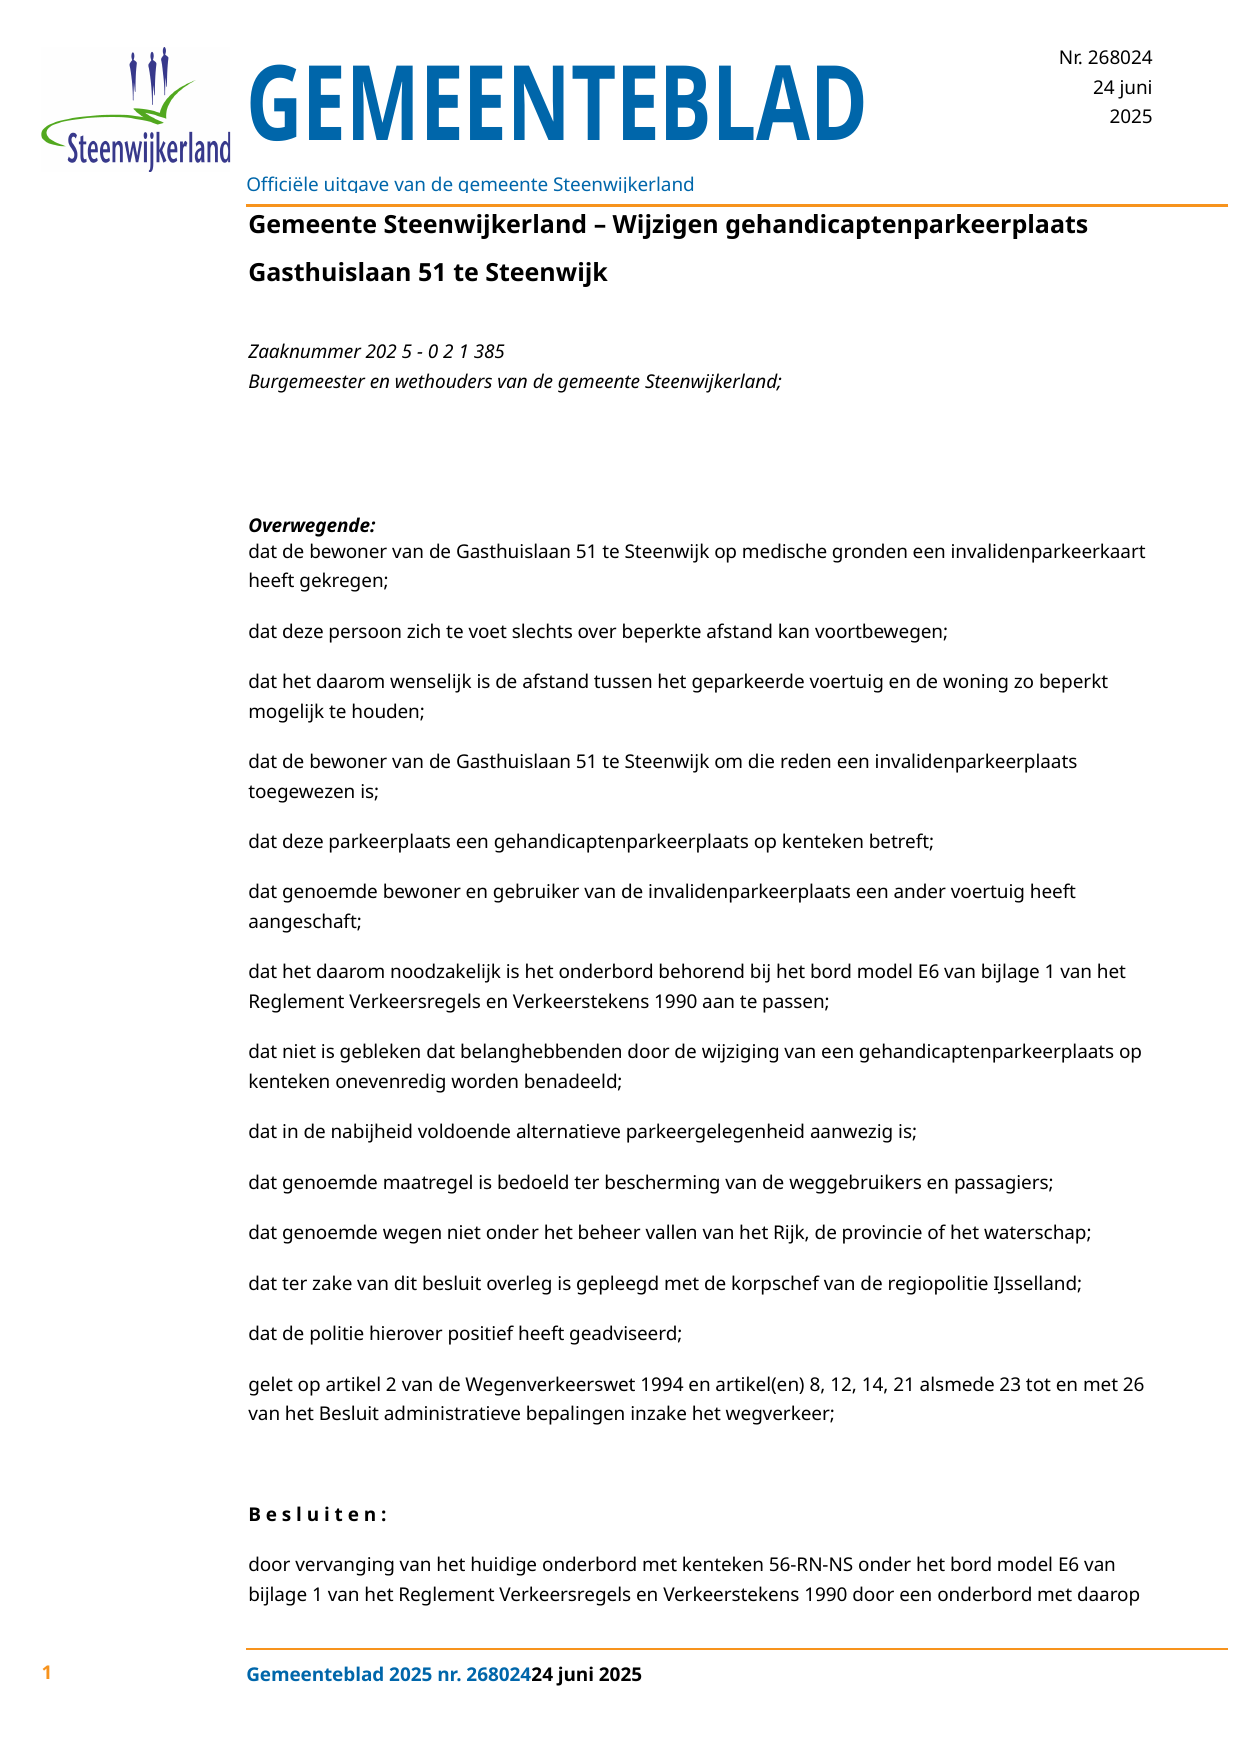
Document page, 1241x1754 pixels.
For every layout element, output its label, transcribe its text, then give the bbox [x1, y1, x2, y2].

text dat de bewoner van de Gasthuislaan 51 te Steenwijk op medische gronden een invalidenparkeerkaart heeft gekregen; [248, 538, 1152, 593]
picture [41, 47, 231, 172]
text dat deze persoon zich te voet slechts over beperkte afstand kan voortbewegen; [248, 618, 1152, 644]
text dat de bewoner van de Gasthuislaan 51 te Steenwijk om die reden een invalidenparkeerplaats toegewezen is; [248, 748, 1152, 804]
text dat in de nabijheid voldoende alternatieve parkeergelegenheid aanwezig is; [248, 1119, 1152, 1144]
text Gemeente Steenwijkerland – Wijzigen gehandicaptenparkeerplaats Gasthuislaan 51 te Steenwijk [248, 207, 1152, 288]
text dat niet is gebleken dat belanghebbenden door de wijziging van een gehandicaptenparkeerplaats op kenteken onevenredig worden benadeeld; [248, 1039, 1152, 1094]
text dat de politie hierover positief heeft geadviseerd; [248, 1320, 1152, 1346]
text dat het daarom noodzakelijk is het onderbord behorend bij het bord model E6 van bijlage 1 van het Reglement Verkeersregels en Verkeerstekens 1990 aan te passen; [248, 959, 1152, 1014]
text Burgemeester en wethouders van de gemeente Steenwijkerland; [248, 368, 1152, 394]
text gelet op artikel 2 van de Wegenverkeerswet 1994 en artikel(en) 8, 12, 14, 21 alsmede 23 tot en met 26 van het Besluit administratieve bepalingen inzake het wegverkeer; [248, 1371, 1152, 1426]
text Zaaknummer 202 5 - 0 2 1 385 [248, 339, 1152, 364]
text dat het daarom wenselijk is de afstand tussen het geparkeerde voertuig en de woning zo beperkt mogelijk te houden; [248, 668, 1152, 724]
text dat ter zake van dit besluit overleg is gepleegd met de korpschef van de regiopolitie IJsselland; [248, 1270, 1152, 1296]
text dat genoemde wegen niet onder het beheer vallen van het Rijk, de provincie of het waterschap; [248, 1219, 1152, 1245]
text dat genoemde maatregel is bedoeld ter bescherming van de weggebruikers en passagiers; [248, 1169, 1152, 1195]
text door vervanging van het huidige onderbord met kenteken 56-RN-NS onder het bord model E6 van bijlage 1 van het Reglement Verkeersregels en Verkeerstekens 1990 door een onderbord met daarop [248, 1552, 1152, 1607]
text dat deze parkeerplaats een gehandicaptenparkeerplaats op kenteken betreft; [248, 828, 1152, 854]
text Overwegende: [248, 512, 1152, 538]
text B e s l u i t e n : [248, 1501, 1152, 1527]
text dat genoemde bewoner en gebruiker van de invalidenparkeerplaats een ander voertuig heeft aangeschaft; [248, 879, 1152, 934]
